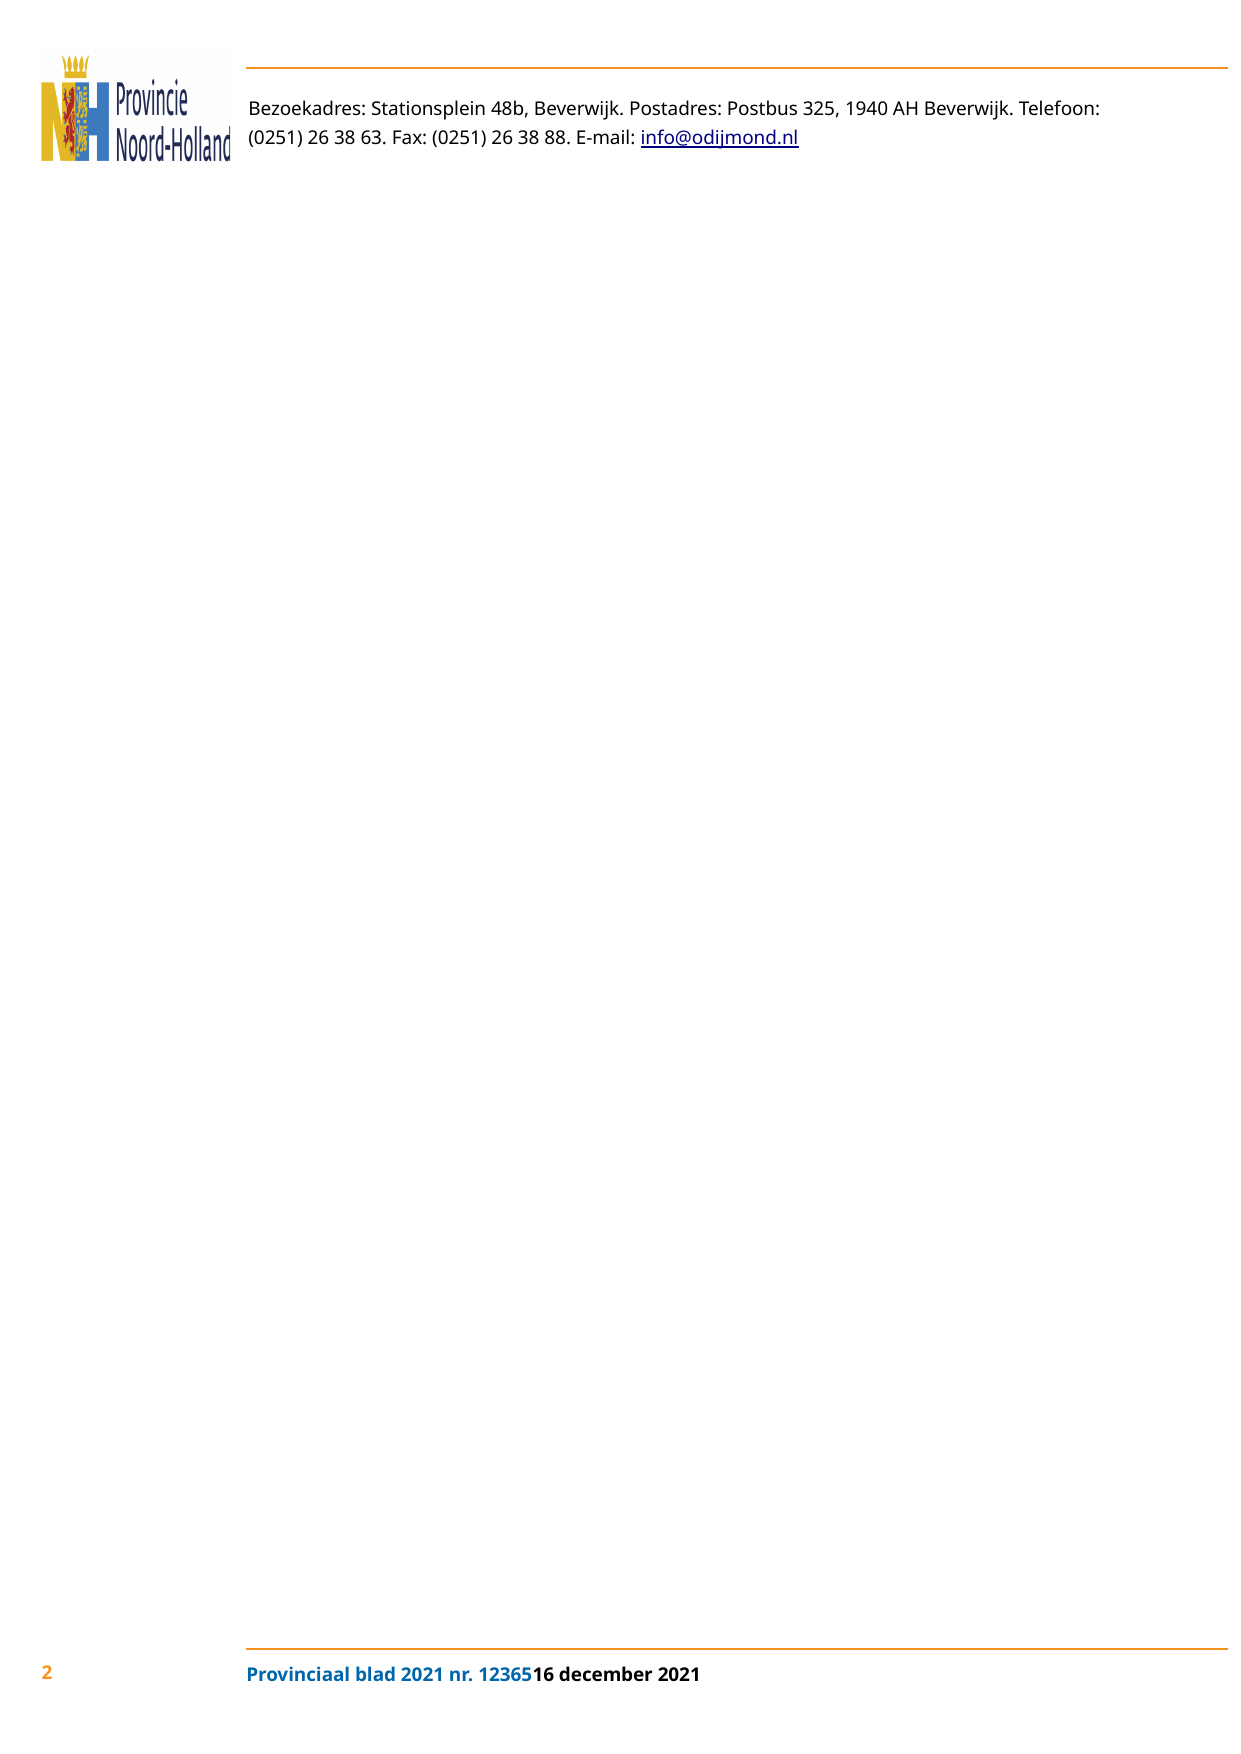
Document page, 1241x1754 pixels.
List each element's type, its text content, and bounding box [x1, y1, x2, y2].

text Bezoekadres: Stationsplein 48b, Beverwijk. Postadres: Postbus 325, 1940 AH Beverwijk. Telefoon: (0251) 26 38 63. Fax: (0251) 26 38 88. E-mail: info@odijmond.nl [248, 95, 1152, 150]
picture [41, 47, 231, 172]
